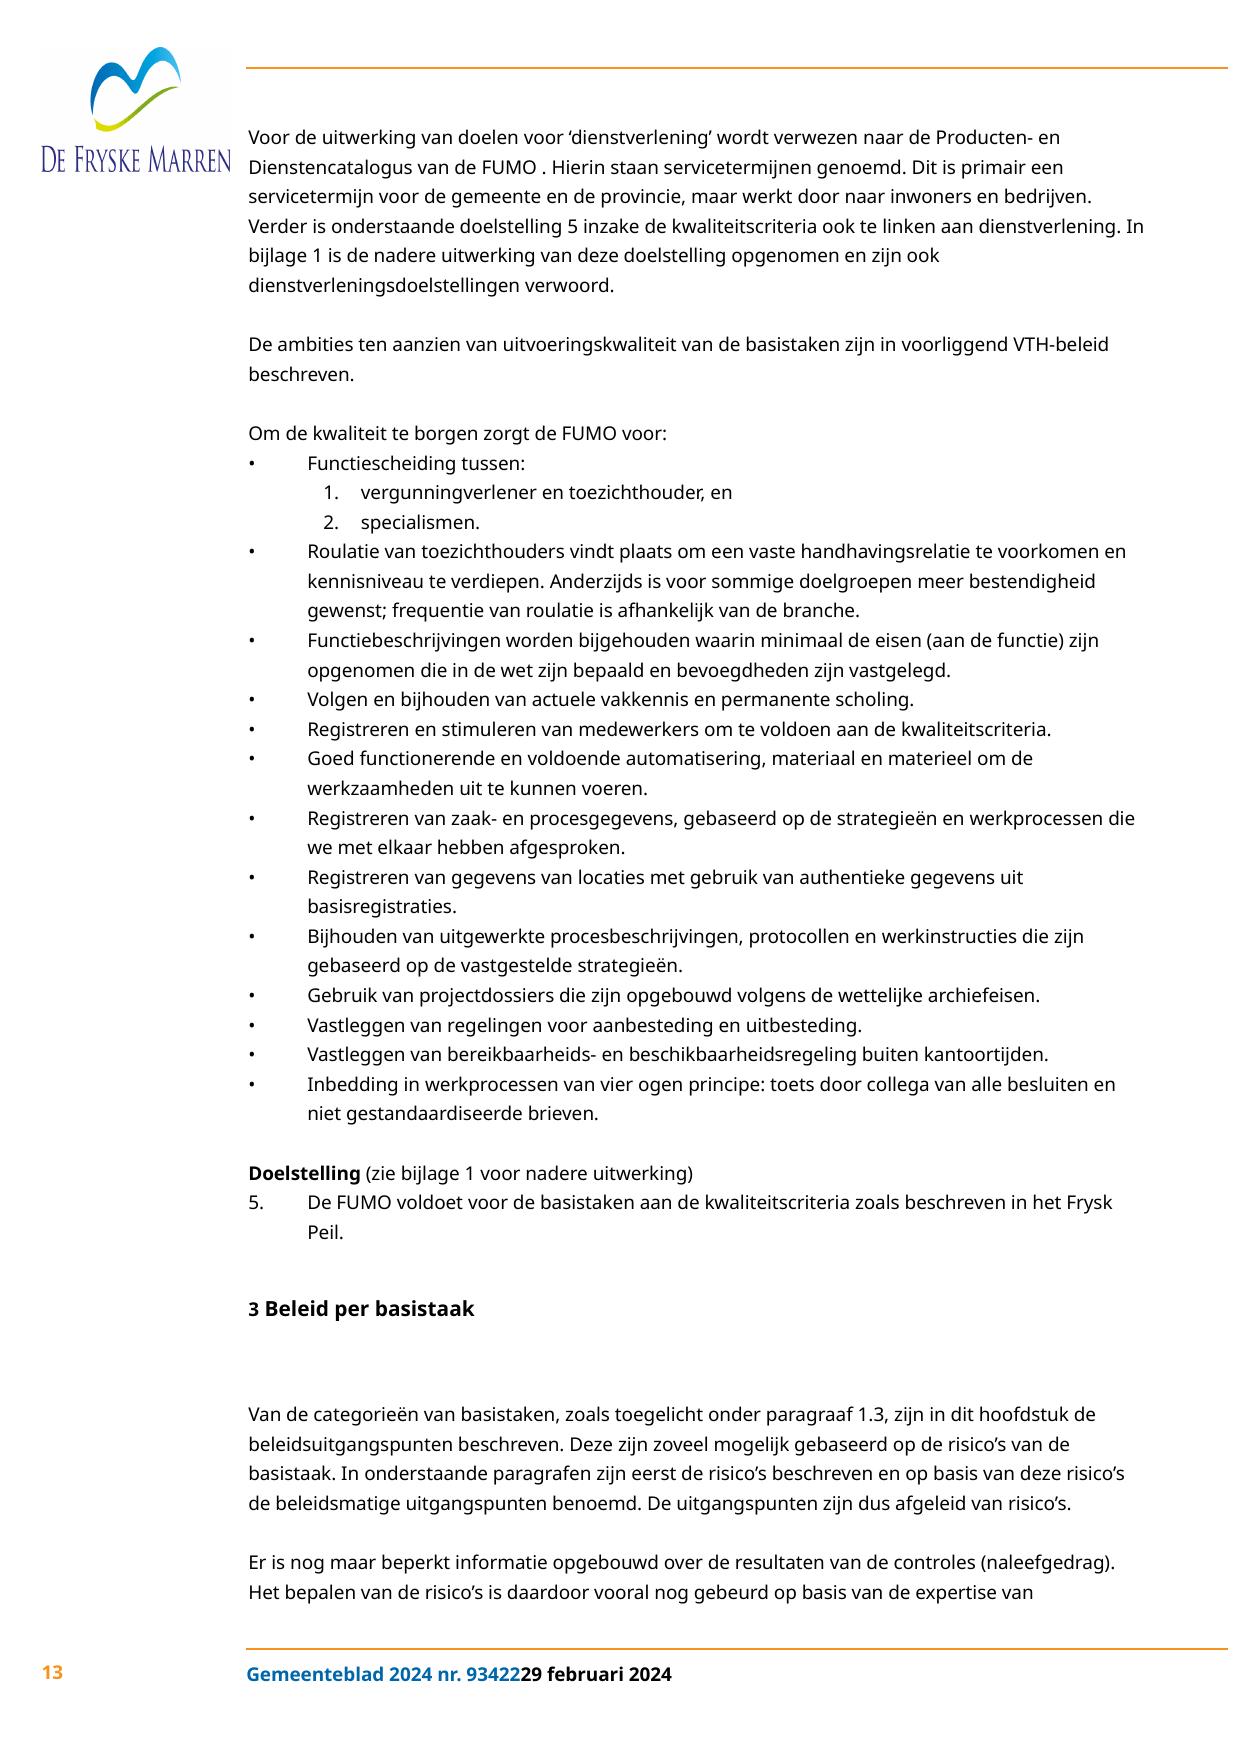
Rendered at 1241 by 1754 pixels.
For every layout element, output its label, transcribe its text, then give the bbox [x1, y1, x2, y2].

text Van de categorieën van basistaken, zoals toegelicht onder paragraaf 1.3, zijn in dit hoofdstuk de beleidsuitgangspunten beschreven. Deze zijn zoveel mogelijk gebaseerd op de risico’s van de basistaak. In onderstaande paragrafen zijn eerst de risico’s beschreven en op basis van deze risico’s de beleidsmatige uitgangspunten benoemd. De uitgangspunten zijn dus afgeleid van risico’s. [248, 1401, 1152, 1516]
list Functiebeschrijvingen worden bijgehouden waarin minimaal de eisen (aan de functie) zijn opgenomen die in de wet zijn bepaald en bevoegdheden zijn vastgelegd. [248, 627, 1152, 683]
list Vastleggen van regelingen voor aanbesteding en uitbesteding. [248, 1012, 1152, 1038]
text Voor de uitwerking van doelen voor ‘dienstverlening’ wordt verwezen naar de Producten- en Dienstencatalogus van de FUMO . Hierin staan servicetermijnen genoemd. Dit is primair een servicetermijn voor de gemeente en de provincie, maar werkt door naar inwoners en bedrijven. Verder is onderstaande doelstelling 5 inzake de kwaliteitscriteria ook te linken aan dienstverlening. In bijlage 1 is de nadere uitwerking van deze doelstelling opgenomen en zijn ook dienstverleningsdoelstellingen verwoord. [248, 124, 1152, 298]
text Doelstelling (zie bijlage 1 voor nadere uitwerking) [248, 1160, 1152, 1186]
text Er is nog maar beperkt informatie opgebouwd over de resultaten van de controles (naleefgedrag). Het bepalen van de risico’s is daardoor vooral nog gebeurd op basis van de expertise van [248, 1549, 1152, 1605]
text 3 Beleid per basistaak [248, 1294, 1152, 1323]
picture [41, 47, 231, 172]
list Registreren van gegevens van locaties met gebruik van authentieke gegevens uit basisregistraties. [248, 864, 1152, 919]
text De ambities ten aanzien van uitvoeringskwaliteit van de basistaken zijn in voorliggend VTH-beleid beschreven. [248, 331, 1152, 387]
list De FUMO voldoet voor de basistaken aan de kwaliteitscriteria zoals beschreven in het Frysk Peil. [248, 1189, 1152, 1245]
list Registreren van zaak- en procesgegevens, gebaseerd op de strategieën en werkprocessen die we met elkaar hebben afgesproken. [248, 805, 1152, 860]
list Goed functionerende en voldoende automatisering, materiaal en materieel om de werkzaamheden uit te kunnen voeren. [248, 746, 1152, 801]
list Vastleggen van bereikbaarheids- en beschikbaarheidsregeling buiten kantoortijden. [248, 1041, 1152, 1067]
list Bijhouden van uitgewerkte procesbeschrijvingen, protocollen en werkinstructies die zijn gebaseerd op de vastgestelde strategieën. [248, 923, 1152, 978]
list Inbedding in werkprocessen van vier ogen principe: toets door collega van alle besluiten en niet gestandaardiseerde brieven. [248, 1071, 1152, 1126]
list Registreren en stimuleren van medewerkers om te voldoen aan de kwaliteitscriteria. [248, 716, 1152, 742]
list Functiescheiding tussen: [248, 450, 1152, 476]
list specialismen. [323, 509, 1152, 535]
list Gebruik van projectdossiers die zijn opgebouwd volgens de wettelijke archiefeisen. [248, 982, 1152, 1008]
list Volgen en bijhouden van actuele vakkennis en permanente scholing. [248, 686, 1152, 712]
list Roulatie van toezichthouders vindt plaats om een vaste handhavingsrelatie te voorkomen en kennisniveau te verdiepen. Anderzijds is voor sommige doelgroepen meer bestendigheid gewenst; frequentie van roulatie is afhankelijk van de branche. [248, 538, 1152, 623]
text Om de kwaliteit te borgen zorgt de FUMO voor: [248, 420, 1152, 446]
list vergunningverlener en toezichthouder, en [323, 479, 1152, 505]
